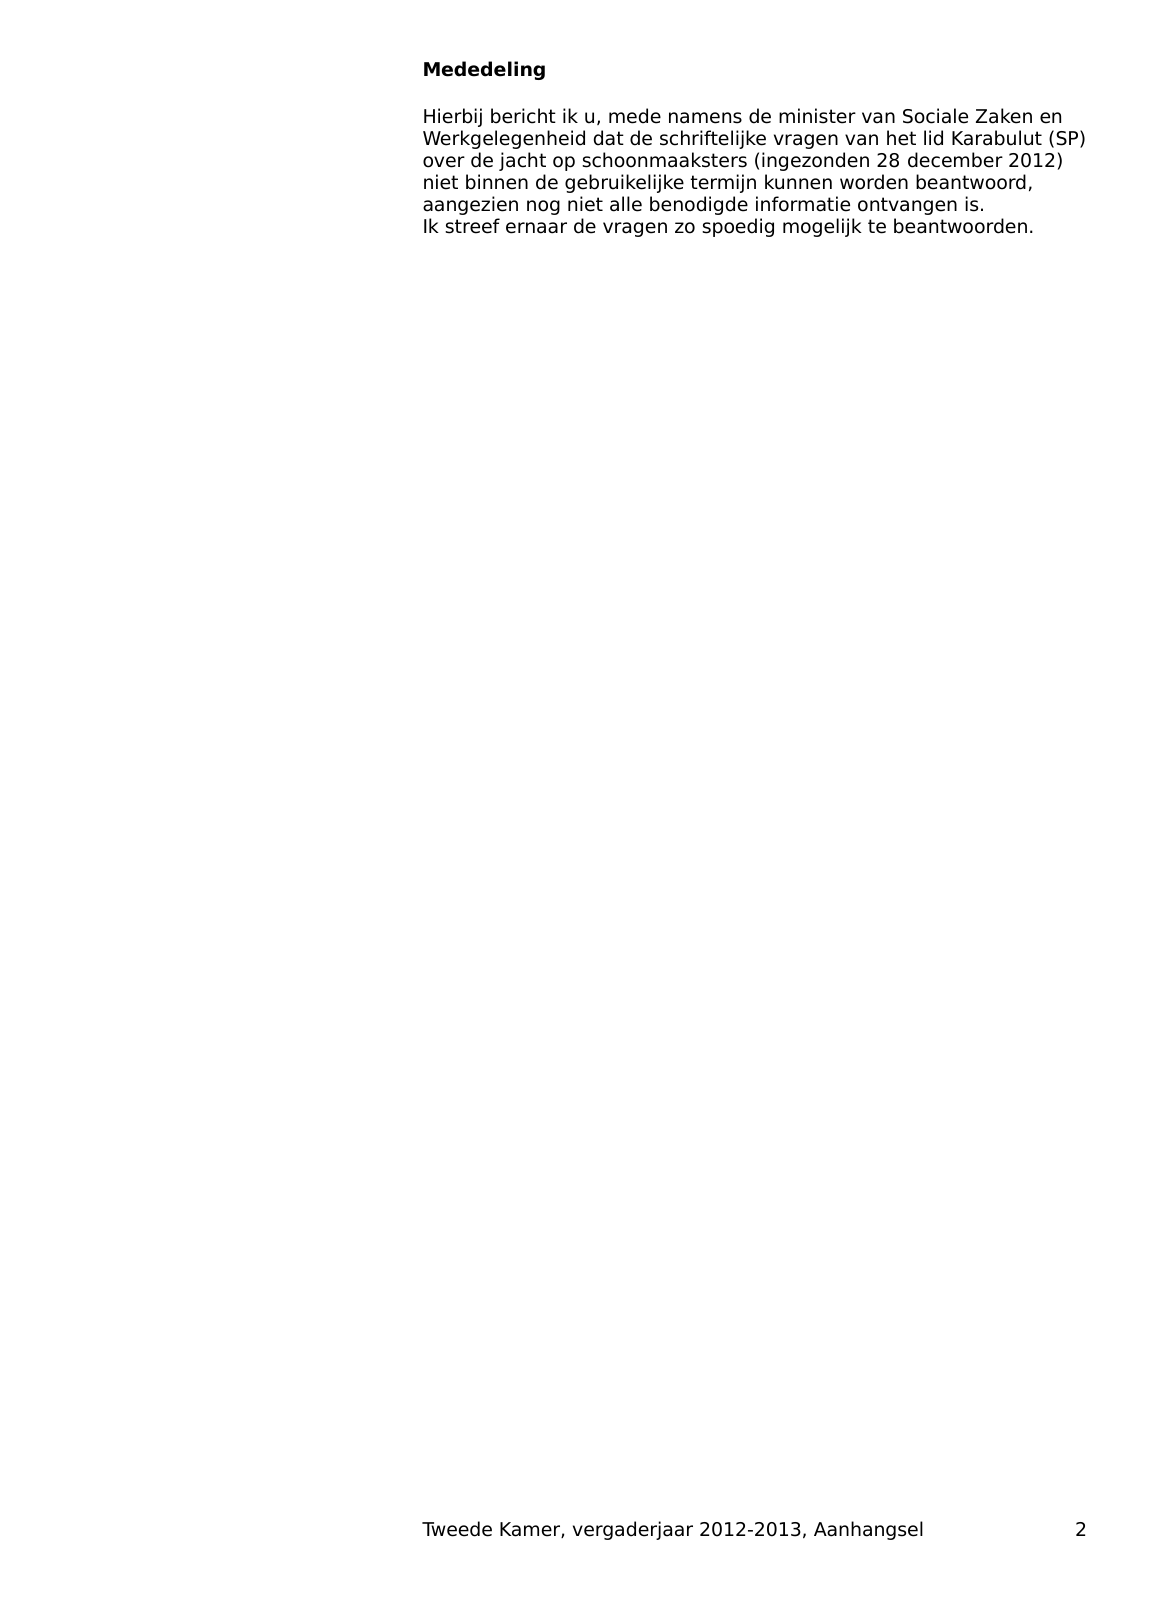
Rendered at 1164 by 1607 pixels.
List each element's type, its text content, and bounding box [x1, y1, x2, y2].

subtitle Mededeling [422, 59, 1087, 81]
text Ik streef ernaar de vragen zo spoedig mogelijk te beantwoorden. [422, 216, 1087, 238]
text Hierbij bericht ik u, mede namens de minister van Sociale Zaken en Werkgelegenheid dat de schriftelijke vragen van het lid Karabulut (SP) over de jacht op schoonmaaksters (ingezonden 28 december 2012) niet binnen de gebruikelijke termijn kunnen worden beantwoord, aangezien nog niet alle benodigde informatie ontvangen is. [422, 106, 1087, 216]
